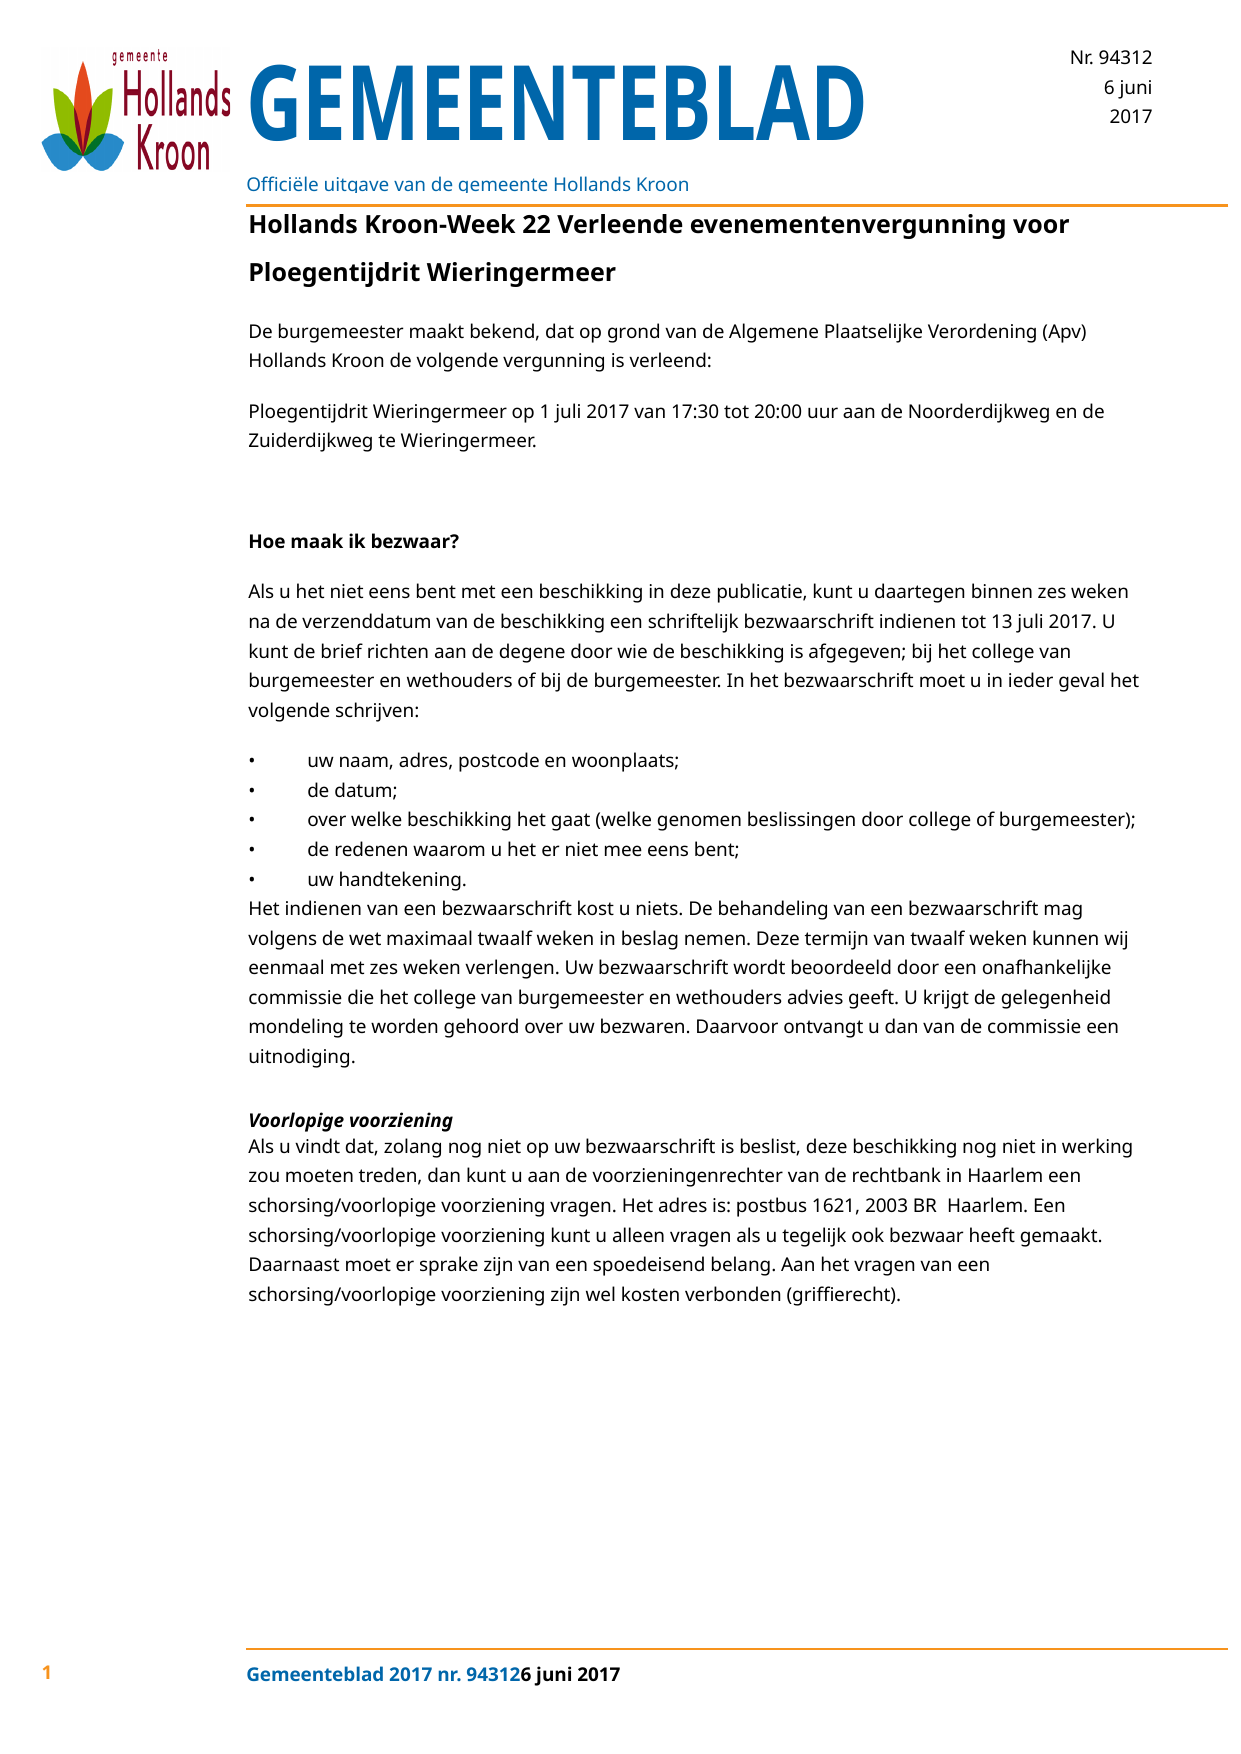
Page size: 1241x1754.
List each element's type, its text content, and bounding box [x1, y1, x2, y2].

text De burgemeester maakt bekend, dat op grond van de Algemene Plaatselijke Verordening (Apv) Hollands Kroon de volgende vergunning is verleend: [248, 318, 1152, 373]
text Als u het niet eens bent met een beschikking in deze publicatie, kunt u daartegen binnen zes weken na de verzenddatum van de beschikking een schriftelijk bezwaarschrift indienen tot 13 juli 2017. U kunt de brief richten aan de degene door wie de beschikking is afgegeven; bij het college van burgemeester en wethouders of bij de burgemeester. In het bezwaarschrift moet u in ieder geval het volgende schrijven: [248, 579, 1152, 723]
list over welke beschikking het gaat (welke genomen beslissingen door college of burgemeester); [248, 807, 1152, 832]
list uw handtekening. [248, 866, 1152, 892]
picture [41, 47, 231, 172]
text Hoe maak ik bezwaar? [248, 528, 1152, 554]
text Ploegentijdrit Wieringermeer op 1 juli 2017 van 17:30 tot 20:00 uur aan de Noorderdijkweg en de Zuiderdijkweg te Wieringermeer. [248, 398, 1152, 453]
text Als u vindt dat, zolang nog niet op uw bezwaarschrift is beslist, deze beschikking nog niet in werking zou moeten treden, dan kunt u aan de voorzieningenrechter van de rechtbank in Haarlem een schorsing/voorlopige voorziening vragen. Het adres is: postbus 1621, 2003 BR Haarlem. Een schorsing/voorlopige voorziening kunt u alleen vragen als u tegelijk ook bezwaar heeft gemaakt. Daarnaast moet er sprake zijn van een spoedeisend belang. Aan het vragen van een schorsing/voorlopige voorziening zijn wel kosten verbonden (griffierecht). [248, 1133, 1152, 1307]
text Het indienen van een bezwaarschrift kost u niets. De behandeling van een bezwaarschrift mag volgens de wet maximaal twaalf weken in beslag nemen. Deze termijn van twaalf weken kunnen wij eenmaal met zes weken verlengen. Uw bezwaarschrift wordt beoordeeld door een onafhankelijke commissie die het college van burgemeester en wethouders advies geeft. U krijgt de gelegenheid mondeling te worden gehoord over uw bezwaren. Daarvoor ontvangt u dan van de commissie een uitnodiging. [248, 895, 1152, 1069]
text Hollands Kroon-Week 22 Verleende evenementenvergunning voor Ploegentijdrit Wieringermeer [248, 207, 1152, 288]
list de redenen waarom u het er niet mee eens bent; [248, 836, 1152, 862]
list de datum; [248, 777, 1152, 803]
list uw naam, adres, postcode en woonplaats; [248, 747, 1152, 773]
text Voorlopige voorziening [248, 1107, 1152, 1133]
